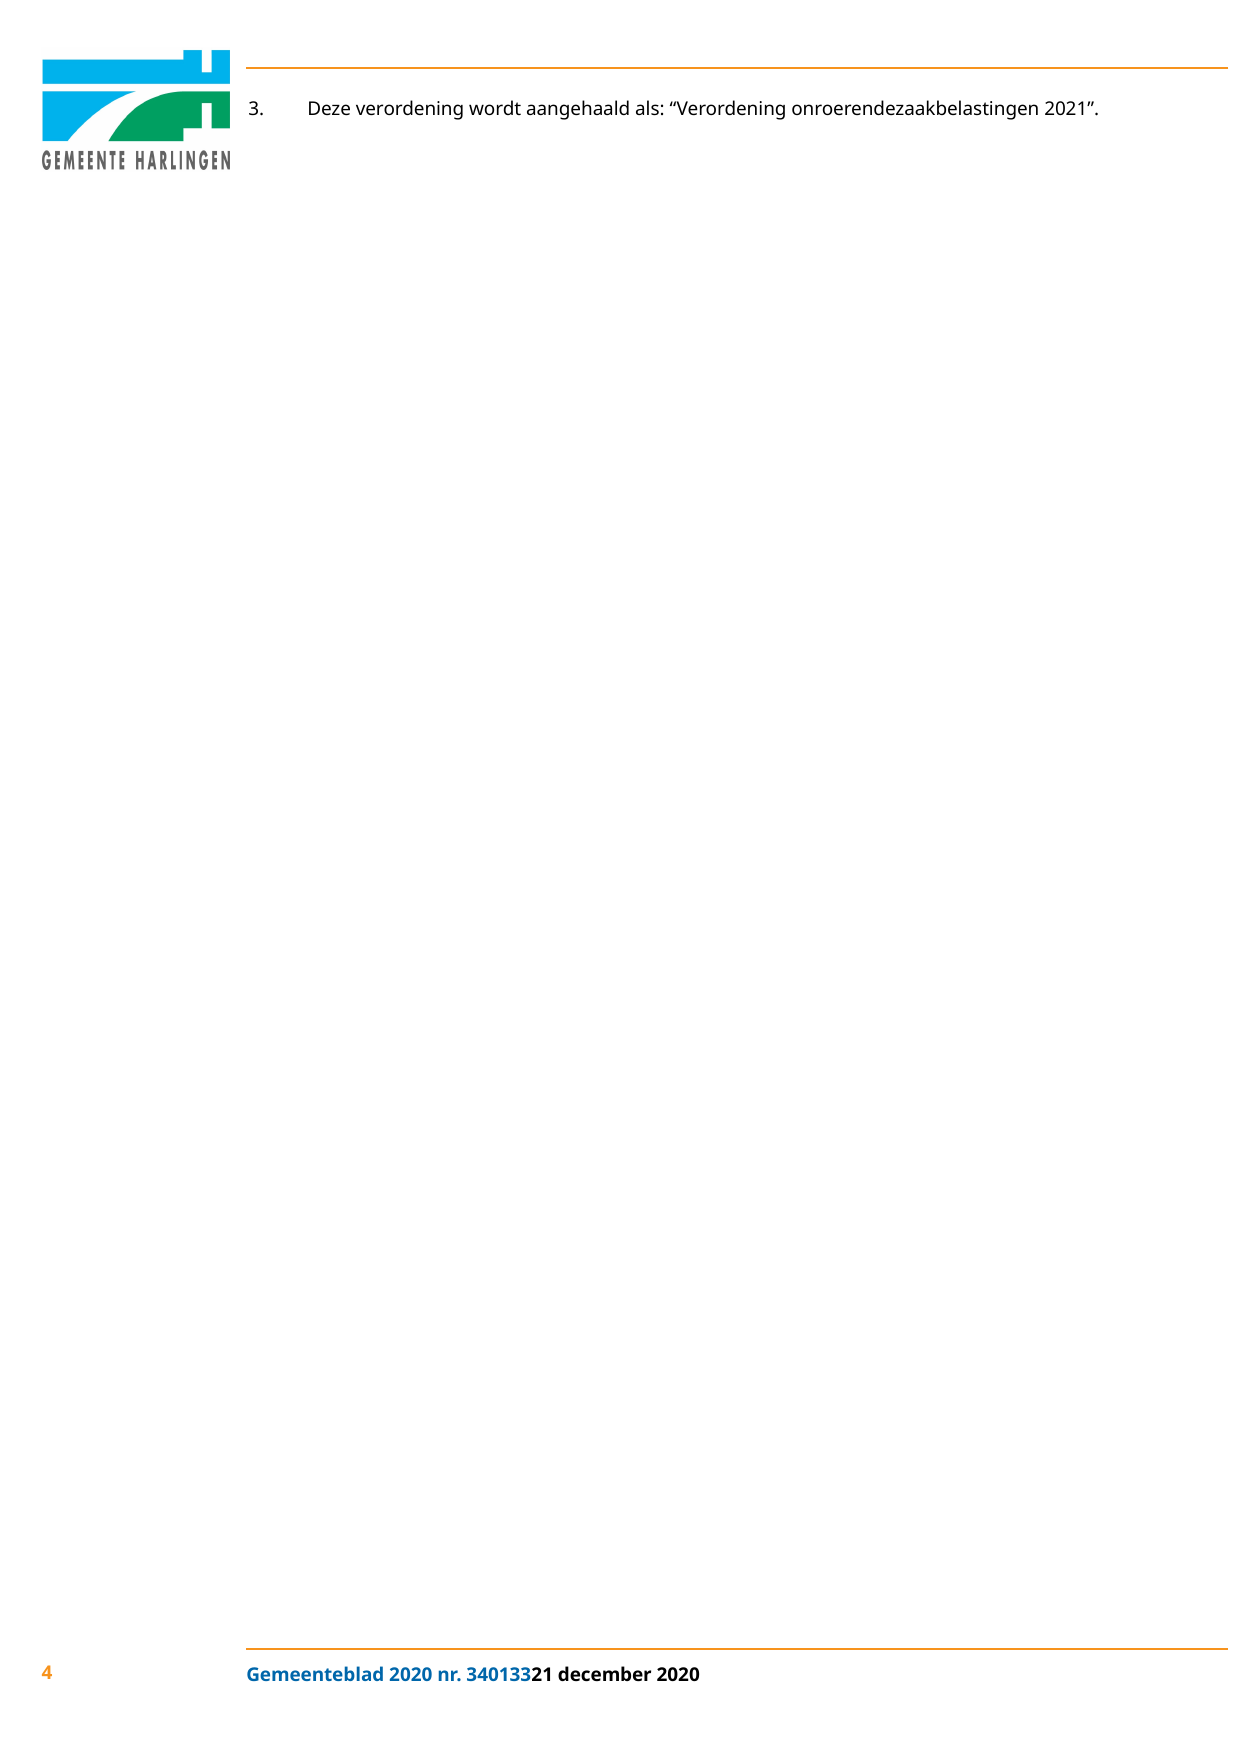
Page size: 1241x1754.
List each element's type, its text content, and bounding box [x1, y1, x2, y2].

picture [41, 47, 231, 172]
list Deze verordening wordt aangehaald als: “Verordening onroerendezaakbelastingen 2021”. [248, 95, 1152, 121]
